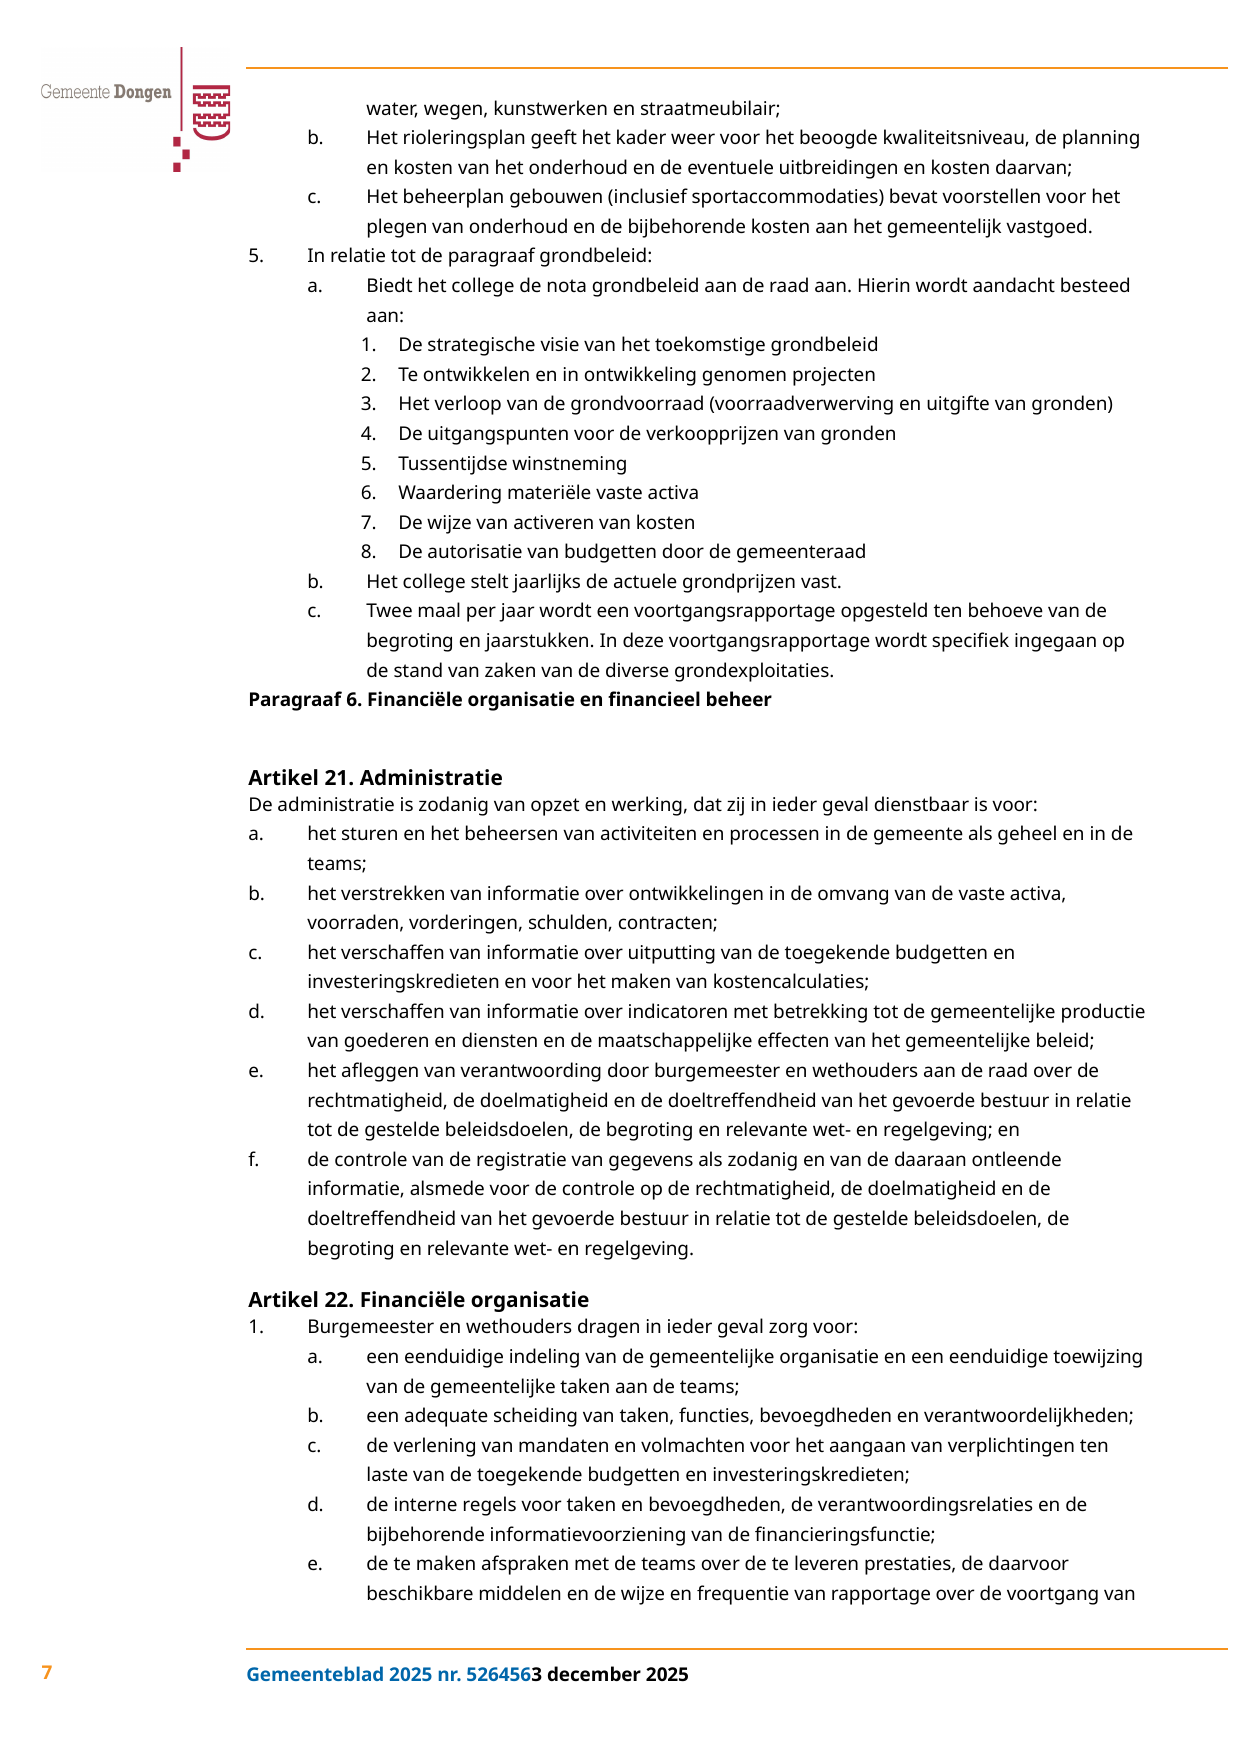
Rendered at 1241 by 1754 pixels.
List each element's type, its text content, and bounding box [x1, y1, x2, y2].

list Twee maal per jaar wordt een voortgangsrapportage opgesteld ten behoeve van de begroting en jaarstukken. In deze voortgangsrapportage wordt specifiek ingegaan op de stand van zaken van de diverse grondexploitaties. [307, 598, 1152, 683]
list De strategische visie van het toekomstige grondbeleid [361, 331, 1152, 357]
list het verschaffen van informatie over indicatoren met betrekking tot de gemeentelijke productie van goederen en diensten en de maatschappelijke effecten van het gemeentelijke beleid; [248, 998, 1152, 1053]
list Waardering materiële vaste activa [361, 479, 1152, 505]
list Burgemeester en wethouders dragen in ieder geval zorg voor: [248, 1314, 1152, 1339]
text Paragraaf 6. Financiële organisatie en financieel beheer [248, 686, 1152, 712]
list de verlening van mandaten en volmachten voor het aangaan van verplichtingen ten laste van de toegekende budgetten en investeringskredieten; [307, 1432, 1152, 1487]
list Het rioleringsplan geeft het kader weer voor het beoogde kwaliteitsniveau, de planning en kosten van het onderhoud en de eventuele uitbreidingen en kosten daarvan; [307, 124, 1152, 180]
list water, wegen, kunstwerken en straatmeubilair; [307, 95, 1152, 121]
list het sturen en het beheersen van activiteiten en processen in de gemeente als geheel en in de teams; [248, 821, 1152, 876]
list In relatie tot de paragraaf grondbeleid: [248, 243, 1152, 268]
text Artikel 21. Administratie [248, 763, 1152, 791]
text Artikel 22. Financiële organisatie [248, 1285, 1152, 1314]
picture [41, 47, 231, 172]
text De administratie is zodanig van opzet en werking, dat zij in ieder geval dienstbaar is voor: [248, 791, 1152, 817]
list het verstrekken van informatie over ontwikkelingen in de omvang van de vaste activa, voorraden, vorderingen, schulden, contracten; [248, 880, 1152, 935]
list Het beheerplan gebouwen (inclusief sportaccommodaties) bevat voorstellen voor het plegen van onderhoud en de bijbehorende kosten aan het gemeentelijk vastgoed. [307, 183, 1152, 239]
list Te ontwikkelen en in ontwikkeling genomen projecten [361, 361, 1152, 387]
list het afleggen van verantwoording door burgemeester en wethouders aan de raad over de rechtmatigheid, de doelmatigheid en de doeltreffendheid van het gevoerde bestuur in relatie tot de gestelde beleidsdoelen, de begroting en relevante wet- en regelgeving; en [248, 1057, 1152, 1142]
list de controle van de registratie van gegevens als zodanig en van de daaraan ontleende informatie, alsmede voor de controle op de rechtmatigheid, de doelmatigheid en de doeltreffendheid van het gevoerde bestuur in relatie tot de gestelde beleidsdoelen, de begroting en relevante wet- en regelgeving. [248, 1146, 1152, 1261]
list de interne regels voor taken en bevoegdheden, de verantwoordingsrelaties en de bijbehorende informatievoorziening van de financieringsfunctie; [307, 1491, 1152, 1546]
list De uitgangspunten voor de verkoopprijzen van gronden [361, 420, 1152, 446]
list een eenduidige indeling van de gemeentelijke organisatie en een eenduidige toewijzing van de gemeentelijke taken aan de teams; [307, 1343, 1152, 1398]
list De autorisatie van budgetten door de gemeenteraad [361, 538, 1152, 564]
list Het verloop van de grondvoorraad (voorraadverwerving en uitgifte van gronden) [361, 391, 1152, 416]
list De wijze van activeren van kosten [361, 509, 1152, 535]
list een adequate scheiding van taken, functies, bevoegdheden en verantwoordelijkheden; [307, 1402, 1152, 1428]
list Biedt het college de nota grondbeleid aan de raad aan. Hierin wordt aandacht besteed aan: [307, 272, 1152, 328]
list het verschaffen van informatie over uitputting van de toegekende budgetten en investeringskredieten en voor het maken van kostencalculaties; [248, 939, 1152, 994]
list Tussentijdse winstneming [361, 450, 1152, 476]
list Het college stelt jaarlijks de actuele grondprijzen vast. [307, 568, 1152, 594]
list de te maken afspraken met de teams over de te leveren prestaties, de daarvoor beschikbare middelen en de wijze en frequentie van rapportage over de voortgang van [307, 1550, 1152, 1606]
